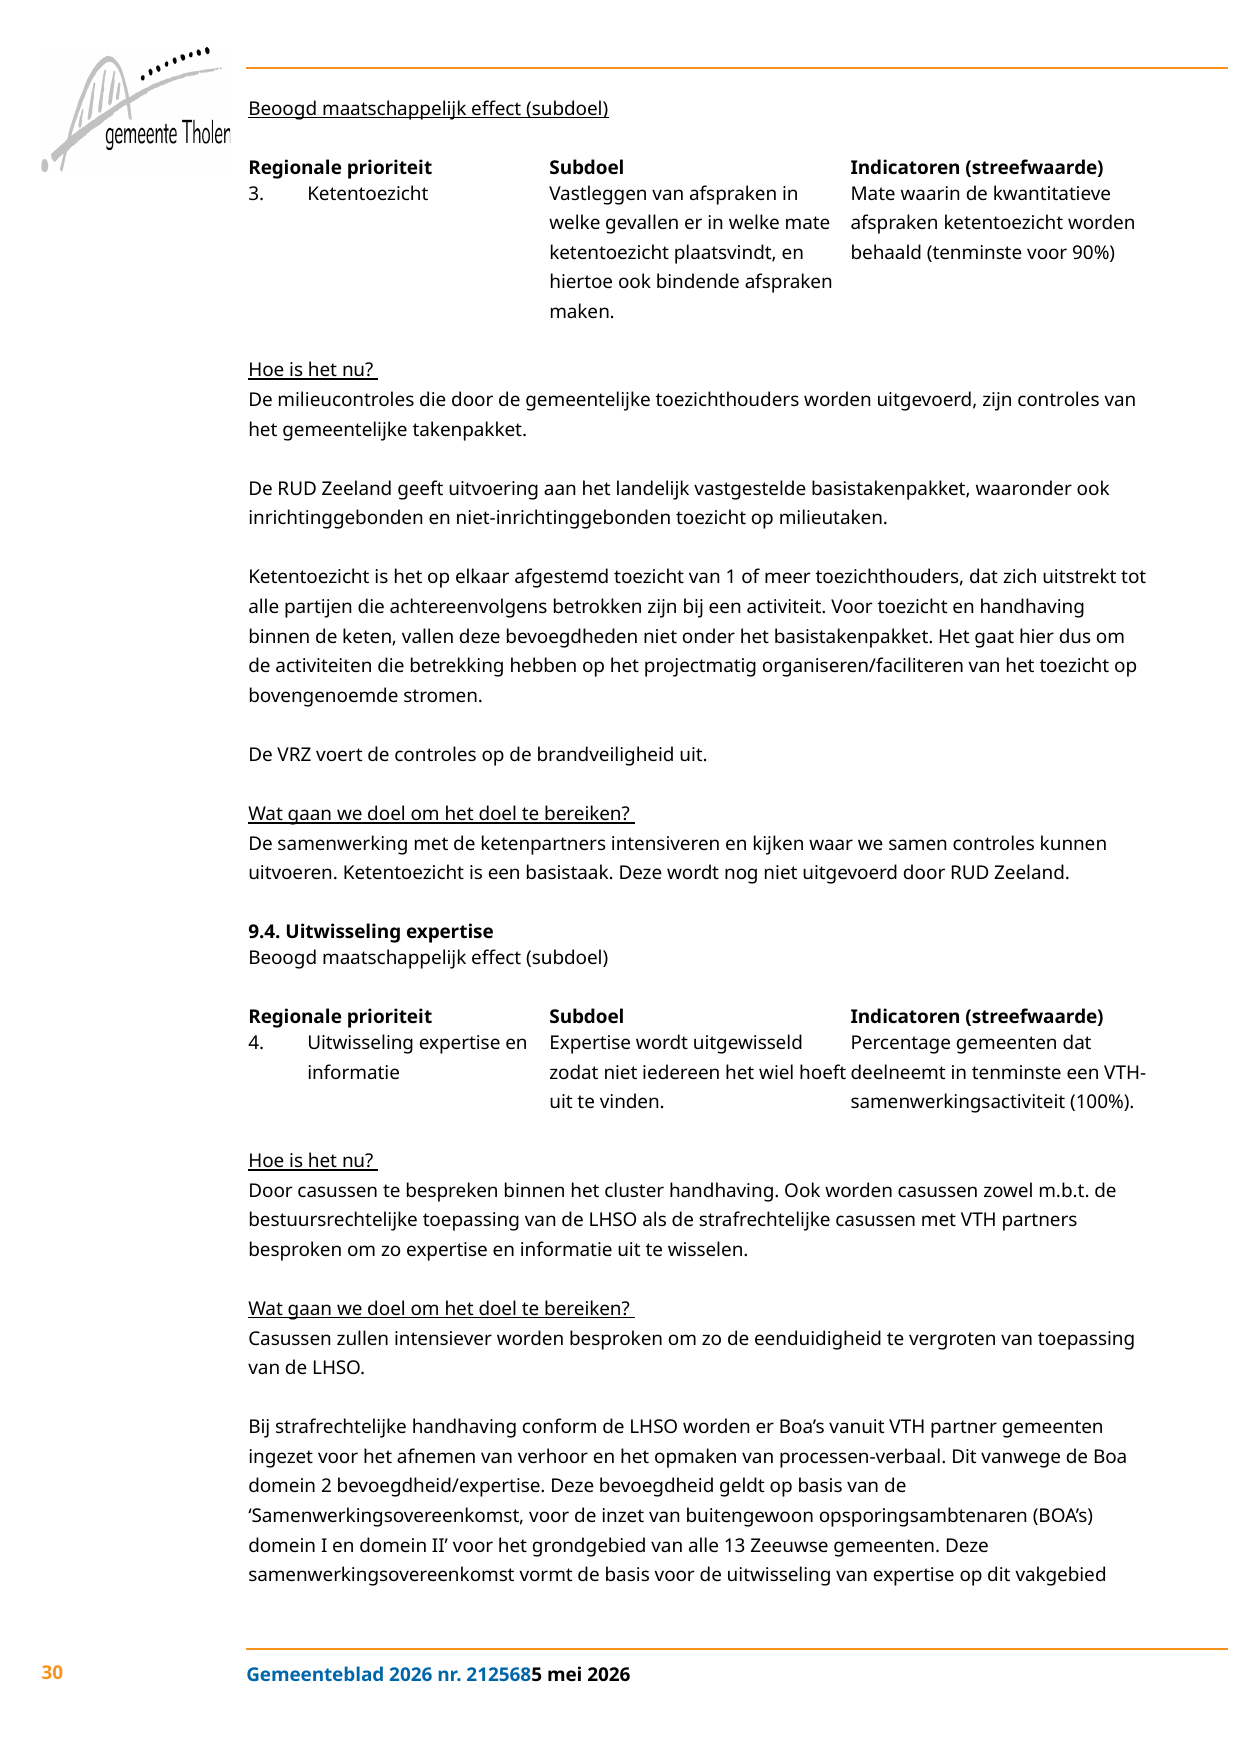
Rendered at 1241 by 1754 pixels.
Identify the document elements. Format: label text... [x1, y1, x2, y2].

text Door casussen te bespreken binnen het cluster handhaving. Ook worden casussen zowel m.b.t. de bestuursrechtelijke toepassing van de LHSO als de strafrechtelijke casussen met VTH partners besproken om zo expertise en informatie uit te wisselen. [248, 1177, 1152, 1262]
table_cell Vastleggen van afspraken in welke gevallen er in welke mate ketentoezicht plaatsvindt, en hiertoe ook bindende afspraken maken. [549, 180, 850, 324]
table_cell Expertise wordt uitgewisseld zodat niet iedereen het wiel hoeft uit te vinden. [549, 1030, 850, 1114]
text Wat gaan we doel om het doel te bereiken? [248, 800, 1152, 826]
table_cell Uitwisseling expertise en informatie [248, 1030, 549, 1114]
text De samenwerking met de ketenpartners intensiveren en kijken waar we samen controles kunnen uitvoeren. Ketentoezicht is een basistaak. Deze wordt nog niet uitgevoerd door RUD Zeeland. [248, 830, 1152, 885]
table_header Regionale prioriteit [248, 154, 549, 180]
text Hoe is het nu? [248, 1147, 1152, 1173]
table_cell Percentage gemeenten dat deelneemt in tenminste een VTH-samenwerkingsactiviteit (100%). [850, 1030, 1152, 1114]
table_header Indicatoren (streefwaarde) [850, 1004, 1152, 1029]
text 9.4. Uitwisseling expertise [248, 919, 1152, 944]
text De RUD Zeeland geeft uitvoering aan het landelijk vastgestelde basistakenpakket, waaronder ook inrichtinggebonden en niet-inrichtinggebonden toezicht op milieutaken. [248, 475, 1152, 530]
text De VRZ voert de controles op de brandveiligheid uit. [248, 741, 1152, 767]
picture [41, 47, 231, 172]
table_header Subdoel [549, 1004, 850, 1029]
text Wat gaan we doel om het doel te bereiken? [248, 1295, 1152, 1321]
table_header Indicatoren (streefwaarde) [850, 154, 1152, 180]
text Hoe is het nu? [248, 357, 1152, 382]
text De milieucontroles die door de gemeentelijke toezichthouders worden uitgevoerd, zijn controles van het gemeentelijke takenpakket. [248, 386, 1152, 442]
table_cell Ketentoezicht [248, 180, 549, 324]
text Ketentoezicht is het op elkaar afgestemd toezicht van 1 of meer toezichthouders, dat zich uitstrekt tot alle partijen die achtereenvolgens betrokken zijn bij een activiteit. Voor toezicht en handhaving binnen de keten, vallen deze bevoegdheden niet onder het basistakenpakket. Het gaat hier dus om de activiteiten die betrekking hebben op het projectmatig organiseren/faciliteren van het toezicht op bovengenoemde stromen. [248, 564, 1152, 708]
table_header Regionale prioriteit [248, 1004, 549, 1029]
text Bij strafrechtelijke handhaving conform de LHSO worden er Boa’s vanuit VTH partner gemeenten ingezet voor het afnemen van verhoor en het opmaken van processen-verbaal. Dit vanwege de Boa domein 2 bevoegdheid/expertise. Deze bevoegdheid geldt op basis van de ‘Samenwerkingsovereenkomst, voor de inzet van buitengewoon opsporingsambtenaren (BOA’s) domein I en domein II’ voor het grondgebied van alle 13 Zeeuwse gemeenten. Deze samenwerkingsovereenkomst vormt de basis voor de uitwisseling van expertise op dit vakgebied [248, 1413, 1152, 1587]
table_header Subdoel [549, 154, 850, 180]
text Beoogd maatschappelijk effect (subdoel) [248, 944, 1152, 970]
text Beoogd maatschappelijk effect (subdoel) [248, 95, 1152, 121]
text Casussen zullen intensiever worden besproken om zo de eenduidigheid te vergroten van toepassing van de LHSO. [248, 1325, 1152, 1380]
table_cell Mate waarin de kwantitatieve afspraken ketentoezicht worden behaald (tenminste voor 90%) [850, 180, 1152, 324]
